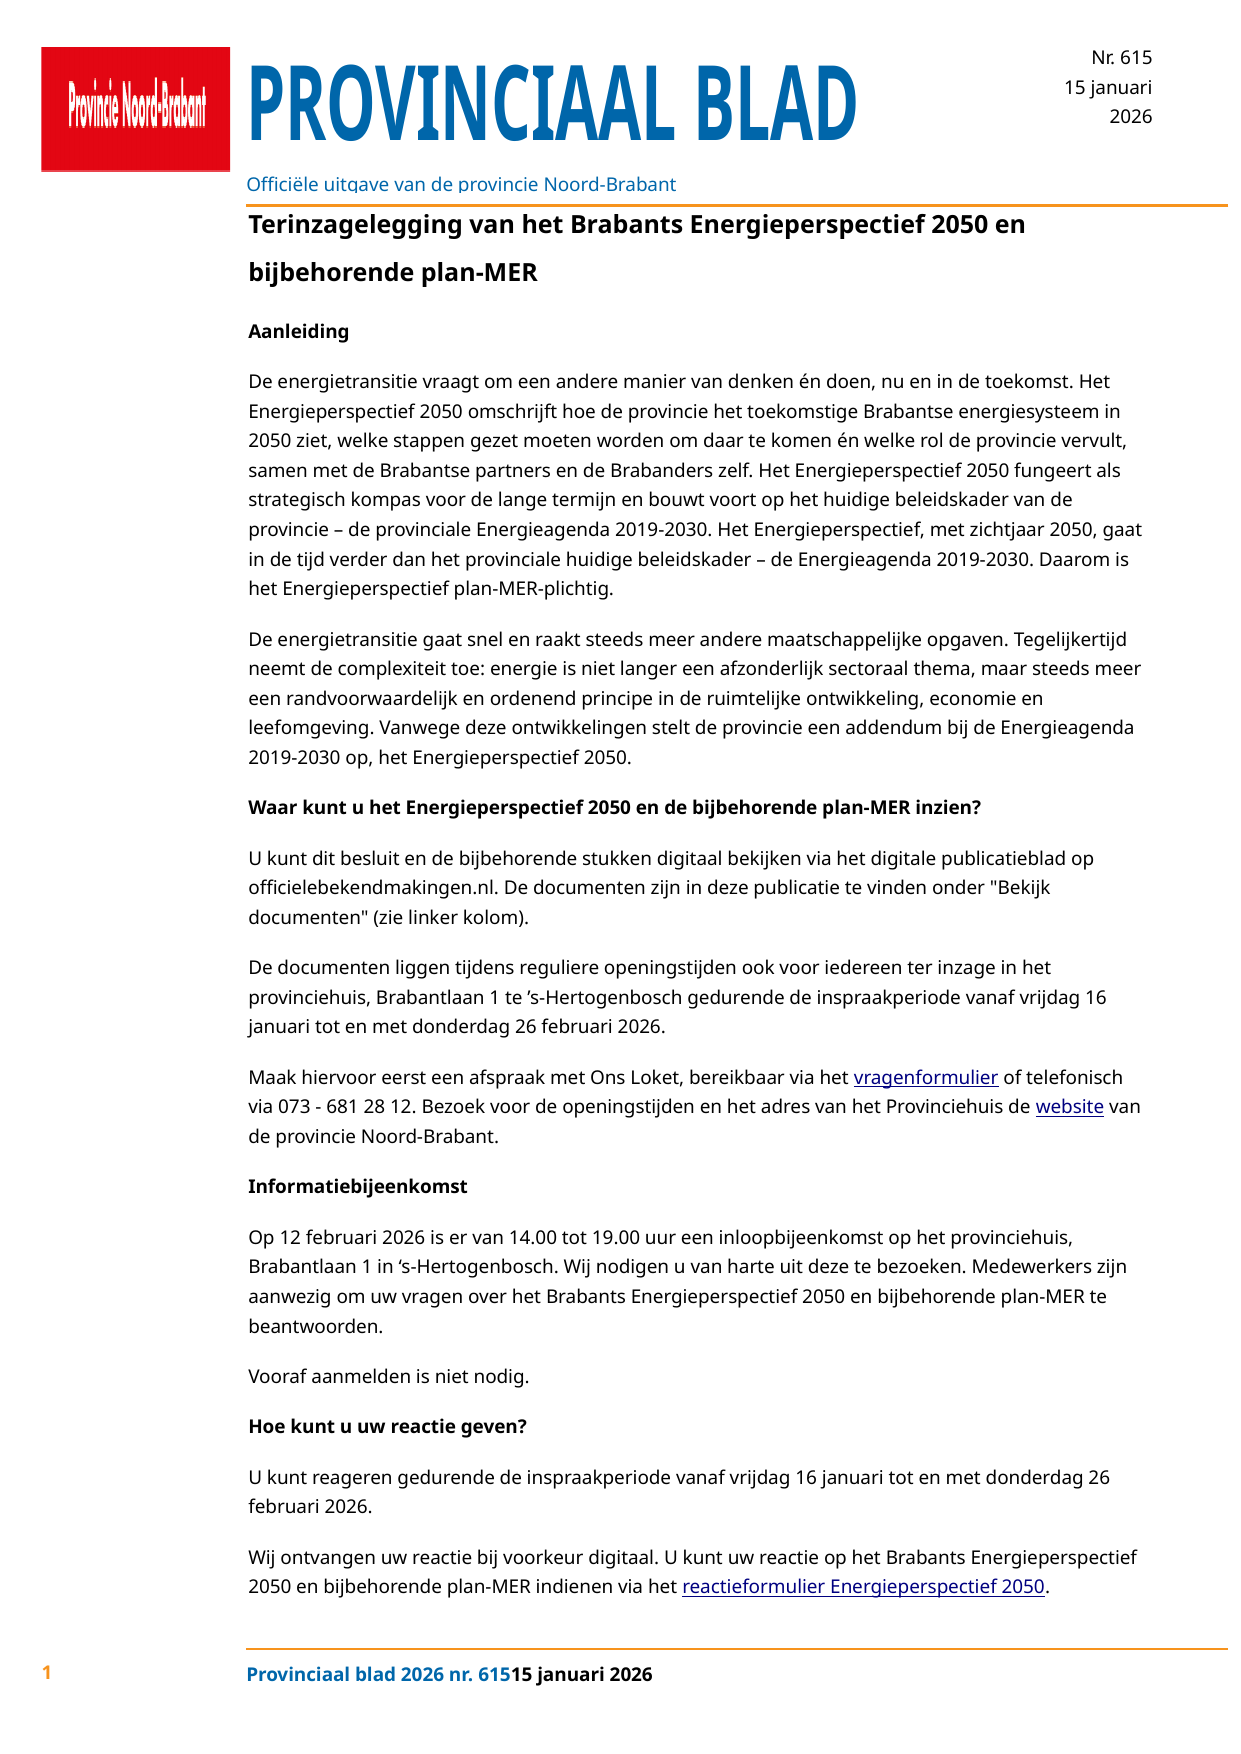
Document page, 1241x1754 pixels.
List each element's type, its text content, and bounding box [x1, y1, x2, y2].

text U kunt reageren gedurende de inspraakperiode vanaf vrijdag 16 januari tot en met donderdag 26 februari 2026. [248, 1464, 1152, 1519]
text Maak hiervoor eerst een afspraak met Ons Loket, bereikbaar via het vragenformulier of telefonisch via 073 - 681 28 12. Bezoek voor de openingstijden en het adres van het Provinciehuis de website van de provincie Noord-Brabant. [248, 1064, 1152, 1149]
picture [41, 47, 231, 172]
text Aanleiding [248, 318, 1152, 344]
text De energietransitie gaat snel en raakt steeds meer andere maatschappelijke opgaven. Tegelijkertijd neemt de complexiteit toe: energie is niet langer een afzonderlijk sectoraal thema, maar steeds meer een randvoorwaardelijk en ordenend principe in de ruimtelijke ontwikkeling, economie en leefomgeving. Vanwege deze ontwikkelingen stelt de provincie een addendum bij de Energieagenda 2019-2030 op, het Energieperspectief 2050. [248, 626, 1152, 770]
text Waar kunt u het Energieperspectief 2050 en de bijbehorende plan-MER inzien? [248, 794, 1152, 820]
text De energietransitie vraagt om een andere manier van denken én doen, nu en in de toekomst. Het Energieperspectief 2050 omschrijft hoe de provincie het toekomstige Brabantse energiesysteem in 2050 ziet, welke stappen gezet moeten worden om daar te komen én welke rol de provincie vervult, samen met de Brabantse partners en de Brabanders zelf. Het Energieperspectief 2050 fungeert als strategisch kompas voor de lange termijn en bouwt voort op het huidige beleidskader van de provincie – de provinciale Energieagenda 2019-2030. Het Energieperspectief, met zichtjaar 2050, gaat in de tijd verder dan het provinciale huidige beleidskader – de Energieagenda 2019-2030. Daarom is het Energieperspectief plan-MER-plichtig. [248, 368, 1152, 601]
text Hoe kunt u uw reactie geven? [248, 1414, 1152, 1439]
text De documenten liggen tijdens reguliere openingstijden ook voor iedereen ter inzage in het provinciehuis, Brabantlaan 1 te ’s-Hertogenbosch gedurende de inspraakperiode vanaf vrijdag 16 januari tot en met donderdag 26 februari 2026. [248, 954, 1152, 1039]
text Terinzagelegging van het Brabants Energieperspectief 2050 en bijbehorende plan-MER [248, 207, 1152, 288]
text Vooraf aanmelden is niet nodig. [248, 1363, 1152, 1389]
text Informatiebijeenkomst [248, 1174, 1152, 1199]
text U kunt dit besluit en de bijbehorende stukken digitaal bekijken via het digitale publicatieblad op officielebekendmakingen.nl. De documenten zijn in deze publicatie te vinden onder "Bekijk documenten" (zie linker kolom). [248, 845, 1152, 930]
text Wij ontvangen uw reactie bij voorkeur digitaal. U kunt uw reactie op het Brabants Energieperspectief 2050 en bijbehorende plan-MER indienen via het reactieformulier Energieperspectief 2050. [248, 1544, 1152, 1599]
text Op 12 februari 2026 is er van 14.00 tot 19.00 uur een inloopbijeenkomst op het provinciehuis, Brabantlaan 1 in ‘s-Hertogenbosch. Wij nodigen u van harte uit deze te bezoeken. Medewerkers zijn aanwezig om uw vragen over het Brabants Energieperspectief 2050 en bijbehorende plan-MER te beantwoorden. [248, 1224, 1152, 1339]
